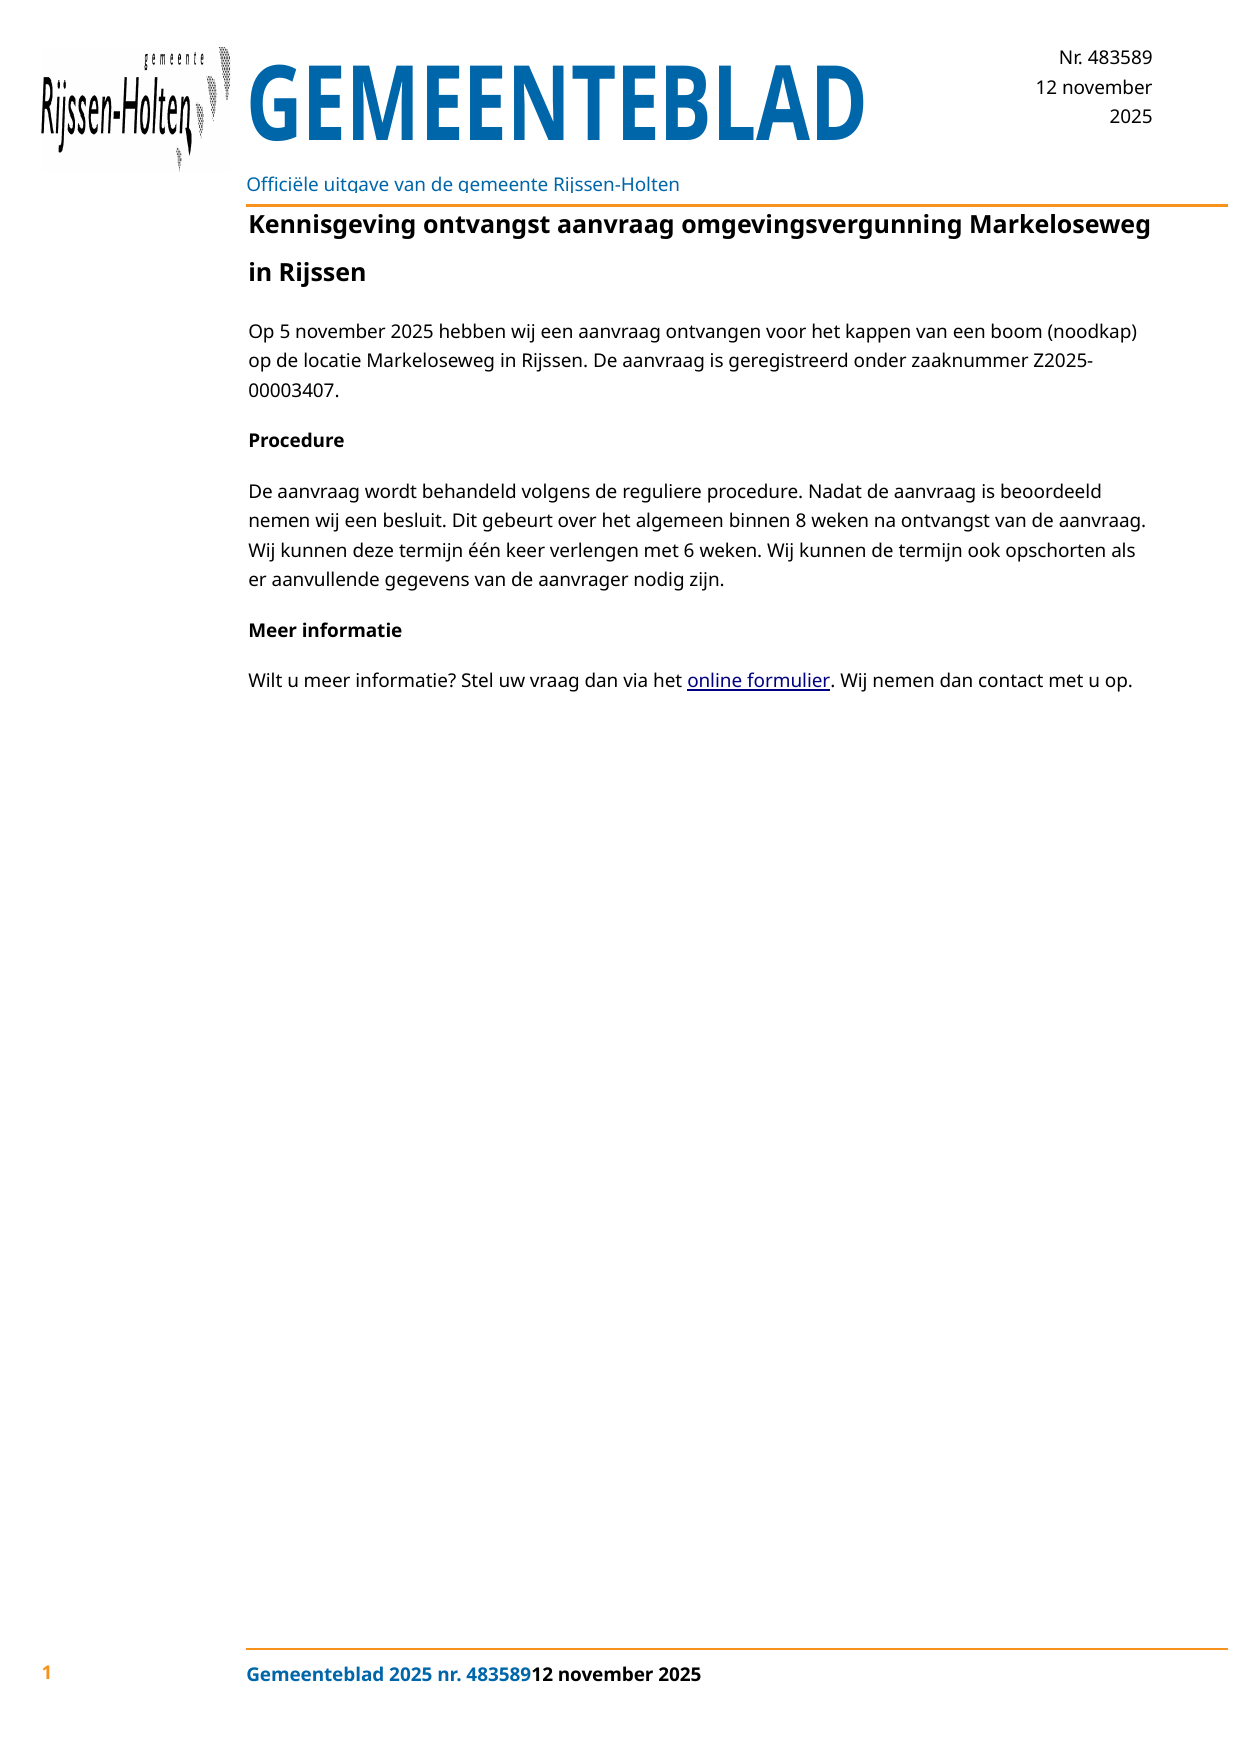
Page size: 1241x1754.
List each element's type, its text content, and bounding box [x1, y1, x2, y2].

text Procedure [248, 427, 1152, 453]
text Wilt u meer informatie? Stel uw vraag dan via het online formulier. Wij nemen dan contact met u op. [248, 667, 1152, 693]
text Op 5 november 2025 hebben wij een aanvraag ontvangen voor het kappen van een boom (noodkap) op de locatie Markeloseweg in Rijssen. De aanvraag is geregistreerd onder zaaknummer Z2025-00003407. [248, 318, 1152, 403]
text Kennisgeving ontvangst aanvraag omgevingsvergunning Markeloseweg in Rijssen [248, 207, 1152, 288]
text Meer informatie [248, 617, 1152, 643]
picture [41, 47, 231, 172]
text De aanvraag wordt behandeld volgens de reguliere procedure. Nadat de aanvraag is beoordeeld nemen wij een besluit. Dit gebeurt over het algemeen binnen 8 weken na ontvangst van de aanvraag. Wij kunnen deze termijn één keer verlengen met 6 weken. Wij kunnen de termijn ook opschorten als er aanvullende gegevens van de aanvrager nodig zijn. [248, 478, 1152, 592]
